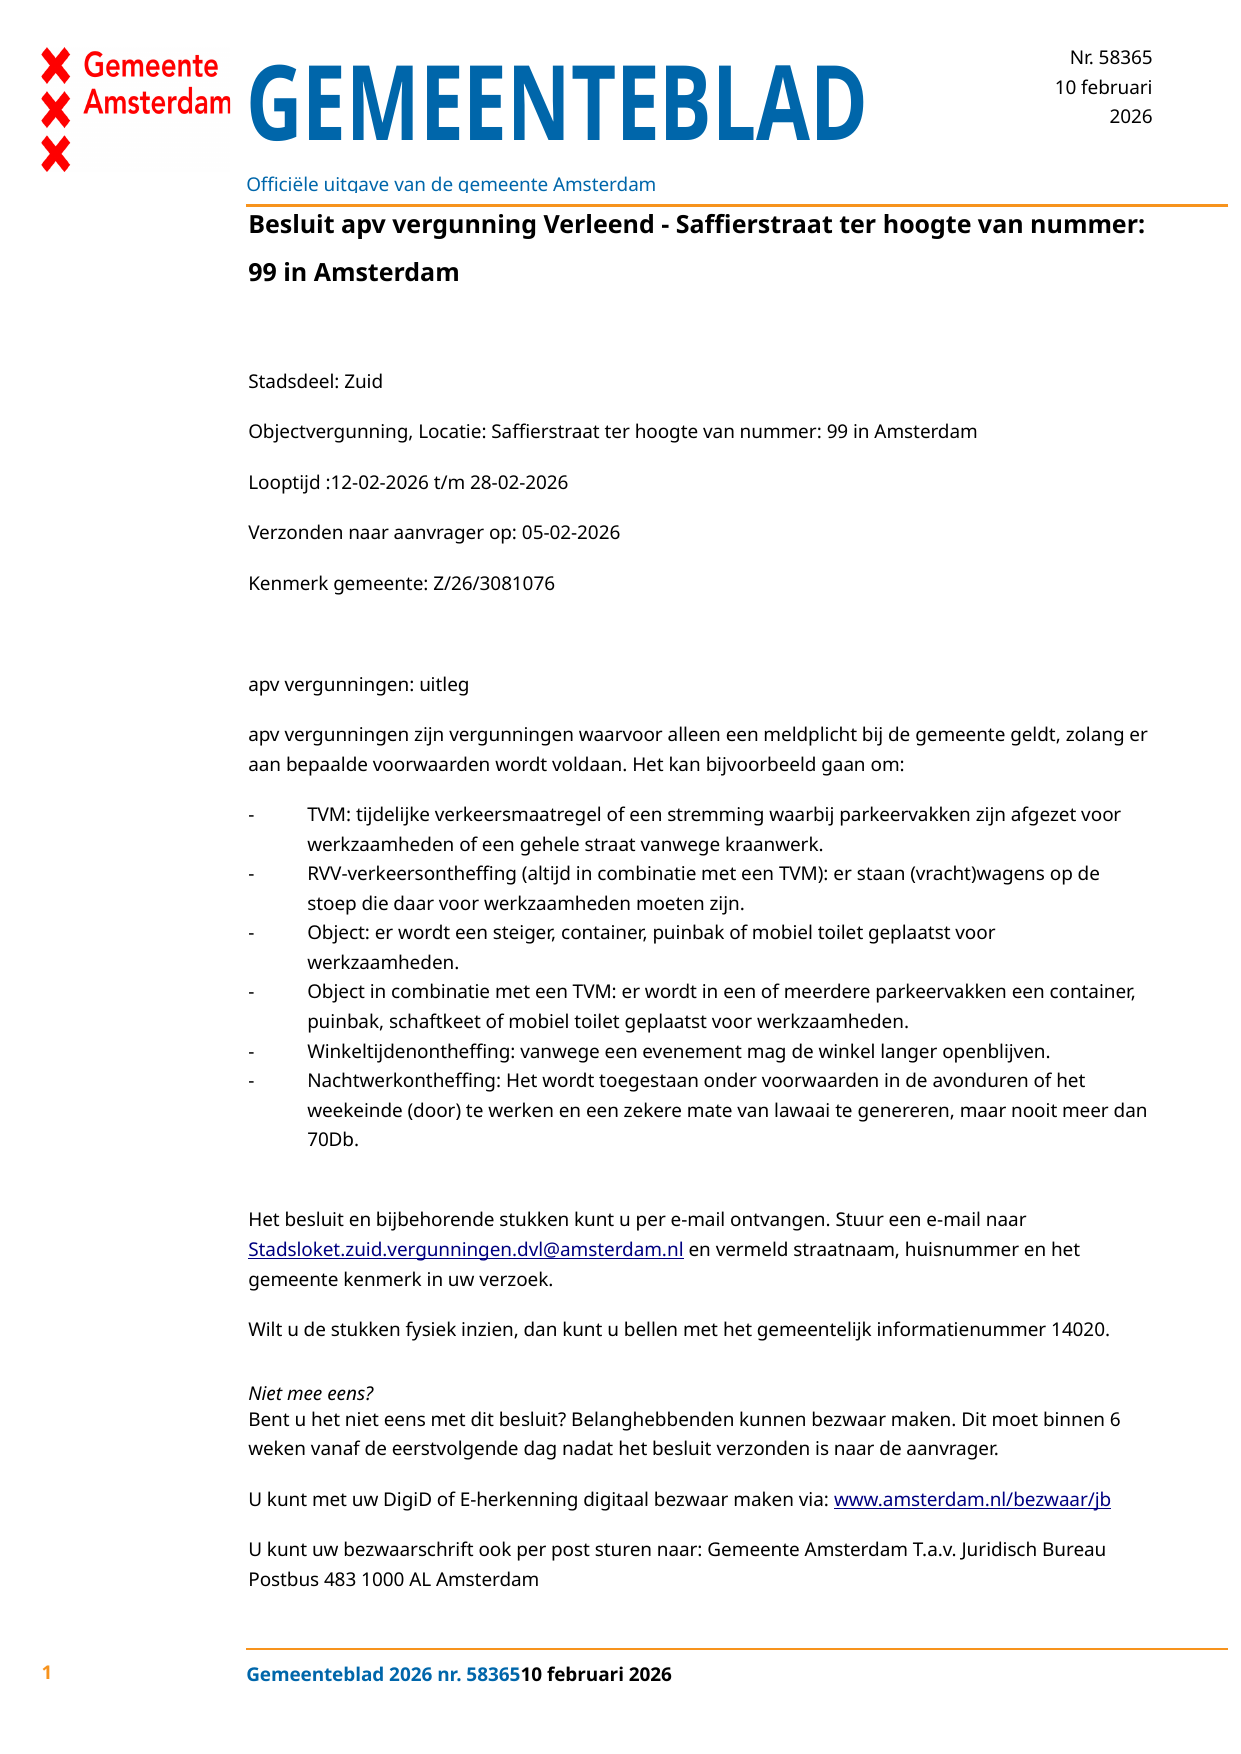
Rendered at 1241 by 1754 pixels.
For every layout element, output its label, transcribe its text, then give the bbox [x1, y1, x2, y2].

list Winkeltijdenontheffing: vanwege een evenement mag de winkel langer openblijven. [248, 1038, 1152, 1064]
list TVM: tijdelijke verkeersmaatregel of een stremming waarbij parkeervakken zijn afgezet voor werkzaamheden of een gehele straat vanwege kraanwerk. [248, 801, 1152, 857]
list RVV-verkeersontheffing (altijd in combinatie met een TVM): er staan (vracht)wagens op de stoep die daar voor werkzaamheden moeten zijn. [248, 860, 1152, 916]
text Het besluit en bijbehorende stukken kunt u per e-mail ontvangen. Stuur een e-mail naar Stadsloket.zuid.vergunningen.dvl@amsterdam.nl en vermeld straatnaam, huisnummer en het gemeente kenmerk in uw verzoek. [248, 1207, 1152, 1292]
text U kunt uw bezwaarschrift ook per post sturen naar: Gemeente Amsterdam T.a.v. Juridisch Bureau Postbus 483 1000 AL Amsterdam [248, 1536, 1152, 1592]
text Looptijd :12-02-2026 t/m 28-02-2026 [248, 469, 1152, 495]
picture [41, 47, 231, 172]
text Bent u het niet eens met dit besluit? Belanghebbenden kunnen bezwaar maken. Dit moet binnen 6 weken vanaf de eerstvolgende dag nadat het besluit verzonden is naar de aanvrager. [248, 1406, 1152, 1461]
text Verzonden naar aanvrager op: 05-02-2026 [248, 519, 1152, 545]
text Objectvergunning, Locatie: Saffierstraat ter hoogte van nummer: 99 in Amsterdam [248, 419, 1152, 444]
text apv vergunningen: uitleg [248, 671, 1152, 697]
list Object in combinatie met een TVM: er wordt in een of meerdere parkeervakken een container, puinbak, schaftkeet of mobiel toilet geplaatst voor werkzaamheden. [248, 979, 1152, 1034]
text apv vergunningen zijn vergunningen waarvoor alleen een meldplicht bij de gemeente geldt, zolang er aan bepaalde voorwaarden wordt voldaan. Het kan bijvoorbeeld gaan om: [248, 721, 1152, 777]
text Stadsdeel: Zuid [248, 368, 1152, 394]
list Nachtwerkontheffing: Het wordt toegestaan onder voorwaarden in de avonduren of het weekeinde (door) te werken en een zekere mate van lawaai te genereren, maar nooit meer dan 70Db. [248, 1067, 1152, 1152]
text Kenmerk gemeente: Z/26/3081076 [248, 570, 1152, 596]
text Besluit apv vergunning Verleend - Saffierstraat ter hoogte van nummer: 99 in Amsterdam [248, 207, 1152, 288]
text Niet mee eens? [248, 1380, 1152, 1406]
list Object: er wordt een steiger, container, puinbak of mobiel toilet geplaatst voor werkzaamheden. [248, 919, 1152, 975]
text U kunt met uw DigiD of E-herkenning digitaal bezwaar maken via: www.amsterdam.nl/bezwaar/jb [248, 1486, 1152, 1512]
text Wilt u de stukken fysiek inzien, dan kunt u bellen met het gemeentelijk informatienummer 14020. [248, 1316, 1152, 1342]
